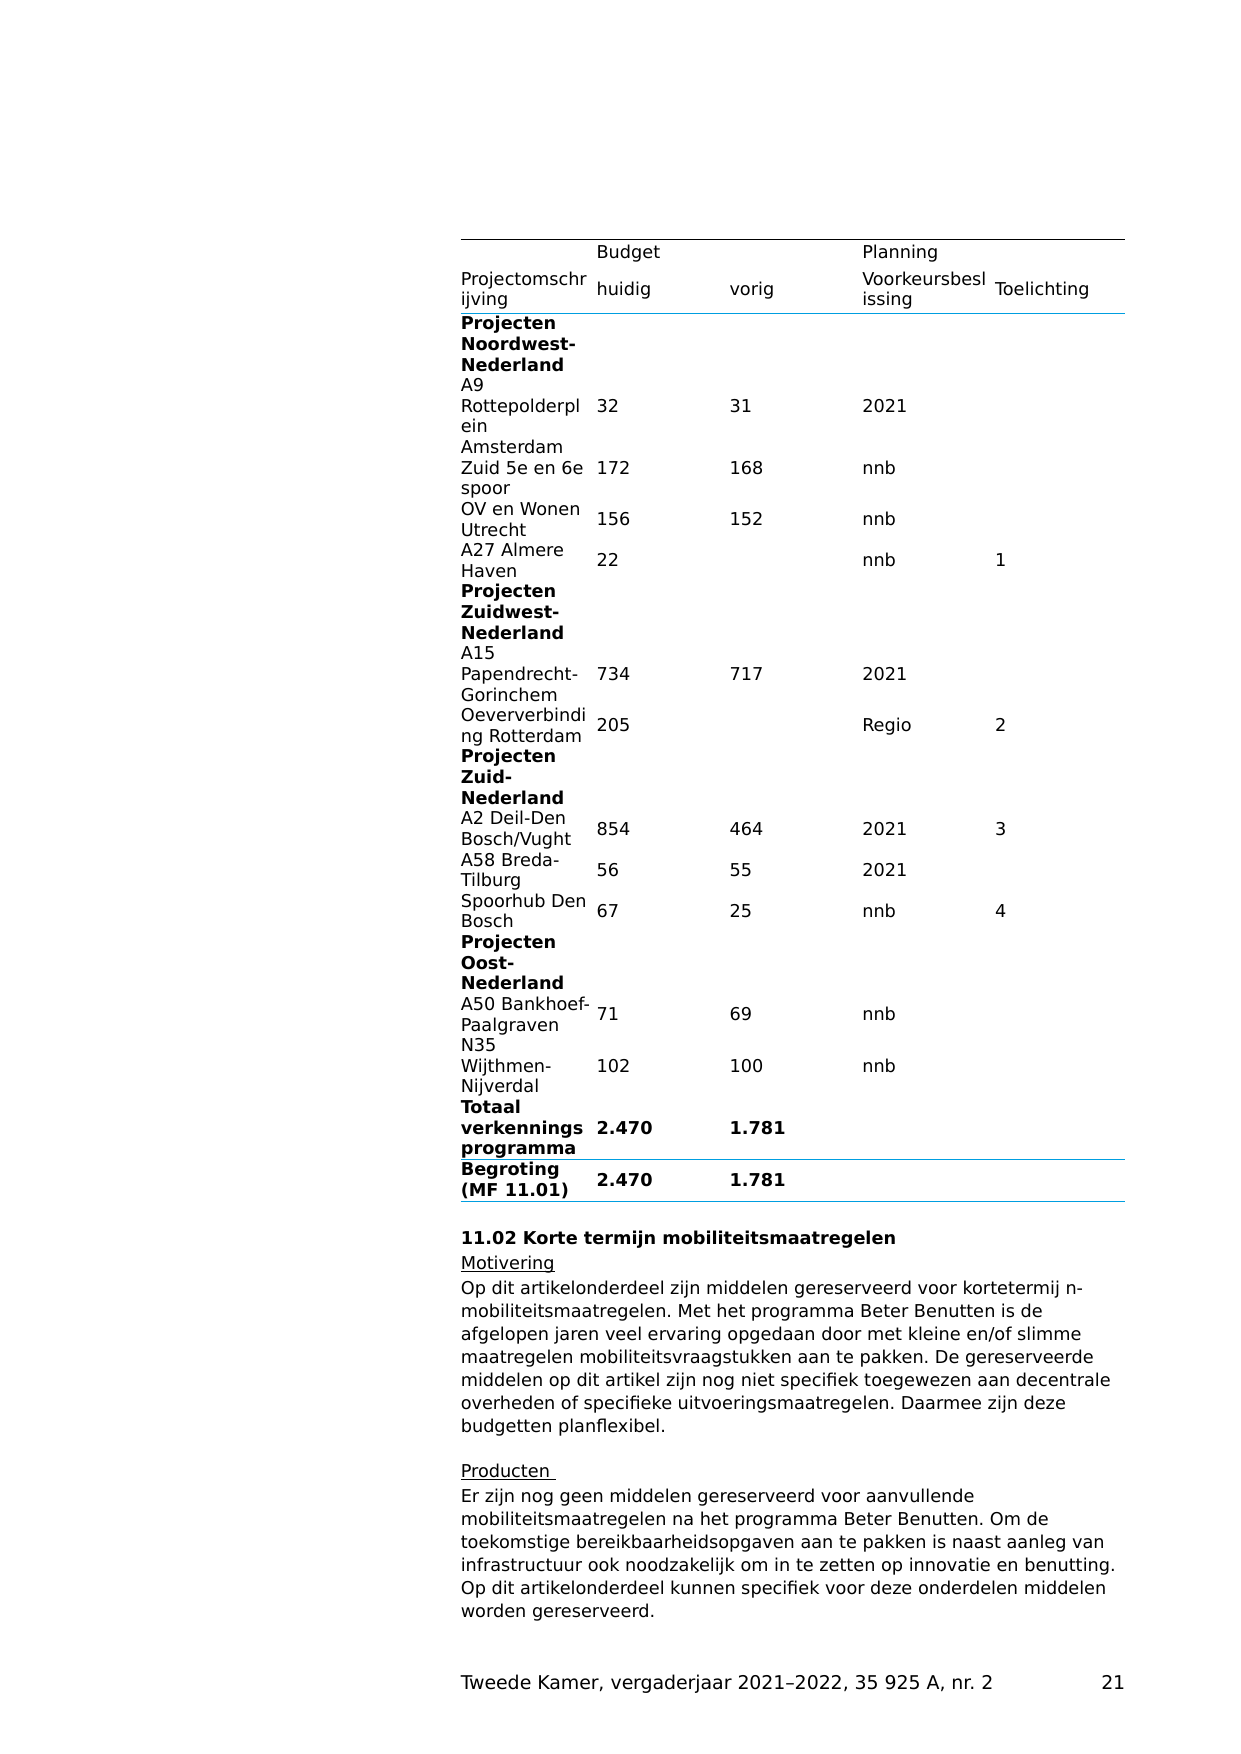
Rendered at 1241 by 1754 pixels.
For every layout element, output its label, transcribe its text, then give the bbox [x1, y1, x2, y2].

table_cell A27 Almere Haven [461, 540, 593, 581]
table_cell [992, 994, 1125, 1035]
table_cell A9 Rottepolderplein [461, 375, 593, 437]
table_cell Begroting (MF 11.01) [461, 1160, 593, 1201]
table_cell 2.470 [594, 1160, 726, 1201]
table_cell Projecten Zuidwest-Nederland [461, 581, 593, 643]
table_cell [461, 240, 593, 266]
table_cell [726, 932, 859, 994]
table_cell [726, 581, 859, 643]
table_cell 156 [594, 499, 726, 540]
table_cell Oeververbinding Rotterdam [461, 705, 593, 746]
table_cell Amsterdam Zuid 5e en 6e spoor [461, 437, 593, 499]
table_cell [992, 1035, 1125, 1097]
table_cell [992, 240, 1125, 266]
table_cell 464 [726, 808, 859, 849]
table_cell 2021 [859, 643, 992, 705]
table_cell 31 [726, 375, 859, 437]
table_cell [992, 932, 1125, 994]
text Er zijn nog geen middelen gereserveerd voor aanvullende mobiliteitsmaatregelen na het programma Beter Benutten. Om de toekomstige bereikbaarheidsopgaven aan te pakken is naast aanleg van infrastructuur ook noodzakelijk om in te zetten op innovatie en benutting. Op dit artikelonderdeel kunnen specifiek voor deze onderdelen middelen worden gereserveerd. [461, 1484, 1125, 1622]
table_cell 100 [726, 1035, 859, 1097]
table_cell [859, 1160, 992, 1201]
table_cell [992, 437, 1125, 499]
table_cell N35 Wijthmen-Nijverdal [461, 1035, 593, 1097]
table_cell A50 Bankhoef-Paalgraven [461, 994, 593, 1035]
table_cell vorig [726, 266, 859, 313]
table_cell 172 [594, 437, 726, 499]
table_cell nnb [859, 437, 992, 499]
table_cell OV en Wonen Utrecht [461, 499, 593, 540]
table_cell [726, 705, 859, 746]
table_cell [859, 581, 992, 643]
table_cell 2 [992, 705, 1125, 746]
table_cell Totaal verkenningsprogramma [461, 1097, 593, 1159]
table_cell [859, 932, 992, 994]
table_cell Toelichting [992, 266, 1125, 313]
table_cell 102 [594, 1035, 726, 1097]
table_cell [992, 1160, 1125, 1201]
table_cell 1.781 [726, 1160, 859, 1201]
table_cell [992, 314, 1125, 375]
table_cell Projecten Zuid-Nederland [461, 746, 593, 808]
table_cell 734 [594, 643, 726, 705]
table_cell 4 [992, 891, 1125, 932]
table_cell [726, 314, 859, 375]
table_cell [992, 375, 1125, 437]
table_cell 168 [726, 437, 859, 499]
text 11.02 Korte termijn mobiliteitsmaatregelen [461, 1226, 1125, 1249]
table_cell [992, 499, 1125, 540]
table_cell [726, 746, 859, 808]
table_cell huidig [594, 266, 726, 313]
table_cell [594, 932, 726, 994]
text Producten [461, 1459, 1125, 1482]
table_cell [992, 1097, 1125, 1159]
table_cell nnb [859, 1035, 992, 1097]
table_cell 32 [594, 375, 726, 437]
text Op dit artikelonderdeel zijn middelen gereserveerd voor kortetermij n-mobiliteitsmaatregelen. Met het programma Beter Benutten is de afgelopen jaren veel ervaring opgedaan door met kleine en/of slimme maatregelen mobiliteitsvraagstukken aan te pakken. De gereserveerde middelen op dit artikel zijn nog niet specifiek toegewezen aan decentrale overheden of specifieke uitvoeringsmaatregelen. Daarmee zijn deze budgetten planflexibel. [461, 1276, 1125, 1437]
table_cell [594, 746, 726, 808]
table_cell nnb [859, 994, 992, 1035]
table_cell Voorkeursbeslissing [859, 266, 992, 313]
table_cell [859, 1097, 992, 1159]
table_cell A58 Breda-Tilburg [461, 850, 593, 891]
table_cell Projecten Noordwest-Nederland [461, 314, 593, 375]
text Motivering [461, 1251, 1125, 1274]
table_cell [992, 746, 1125, 808]
table_cell 25 [726, 891, 859, 932]
table_cell Planning [859, 240, 992, 266]
table_cell nnb [859, 540, 992, 581]
table_cell 3 [992, 808, 1125, 849]
table_cell [594, 581, 726, 643]
table_cell 2021 [859, 375, 992, 437]
table_cell 67 [594, 891, 726, 932]
table_cell Regio [859, 705, 992, 746]
table_cell 55 [726, 850, 859, 891]
table_cell 2.470 [594, 1097, 726, 1159]
table_cell nnb [859, 499, 992, 540]
table_cell 71 [594, 994, 726, 1035]
table_cell 2021 [859, 850, 992, 891]
table_cell 717 [726, 643, 859, 705]
table_cell 205 [594, 705, 726, 746]
table_cell [859, 314, 992, 375]
table_cell [859, 746, 992, 808]
table_cell 22 [594, 540, 726, 581]
table_cell [992, 850, 1125, 891]
table_cell 1.781 [726, 1097, 859, 1159]
table_cell nnb [859, 891, 992, 932]
table_cell 69 [726, 994, 859, 1035]
table_cell [992, 643, 1125, 705]
table_cell 2021 [859, 808, 992, 849]
table_cell 1 [992, 540, 1125, 581]
table_header Tabel 12 Projectoverzicht behorende bij 11.01: Verkenningen (bedragen x € 1 miljoen.) [461, 191, 1125, 239]
table_cell 56 [594, 850, 726, 891]
table_cell Budget [594, 240, 859, 266]
table_cell 152 [726, 499, 859, 540]
table_cell Projectomschrijving [461, 266, 593, 313]
table_cell Spoorhub Den Bosch [461, 891, 593, 932]
table_cell [992, 581, 1125, 643]
table_cell A2 Deil-Den Bosch/Vught [461, 808, 593, 849]
table_cell A15 Papendrecht-Gorinchem [461, 643, 593, 705]
table_cell Projecten Oost-Nederland [461, 932, 593, 994]
table_cell [726, 540, 859, 581]
table_cell 854 [594, 808, 726, 849]
table_cell [594, 314, 726, 375]
